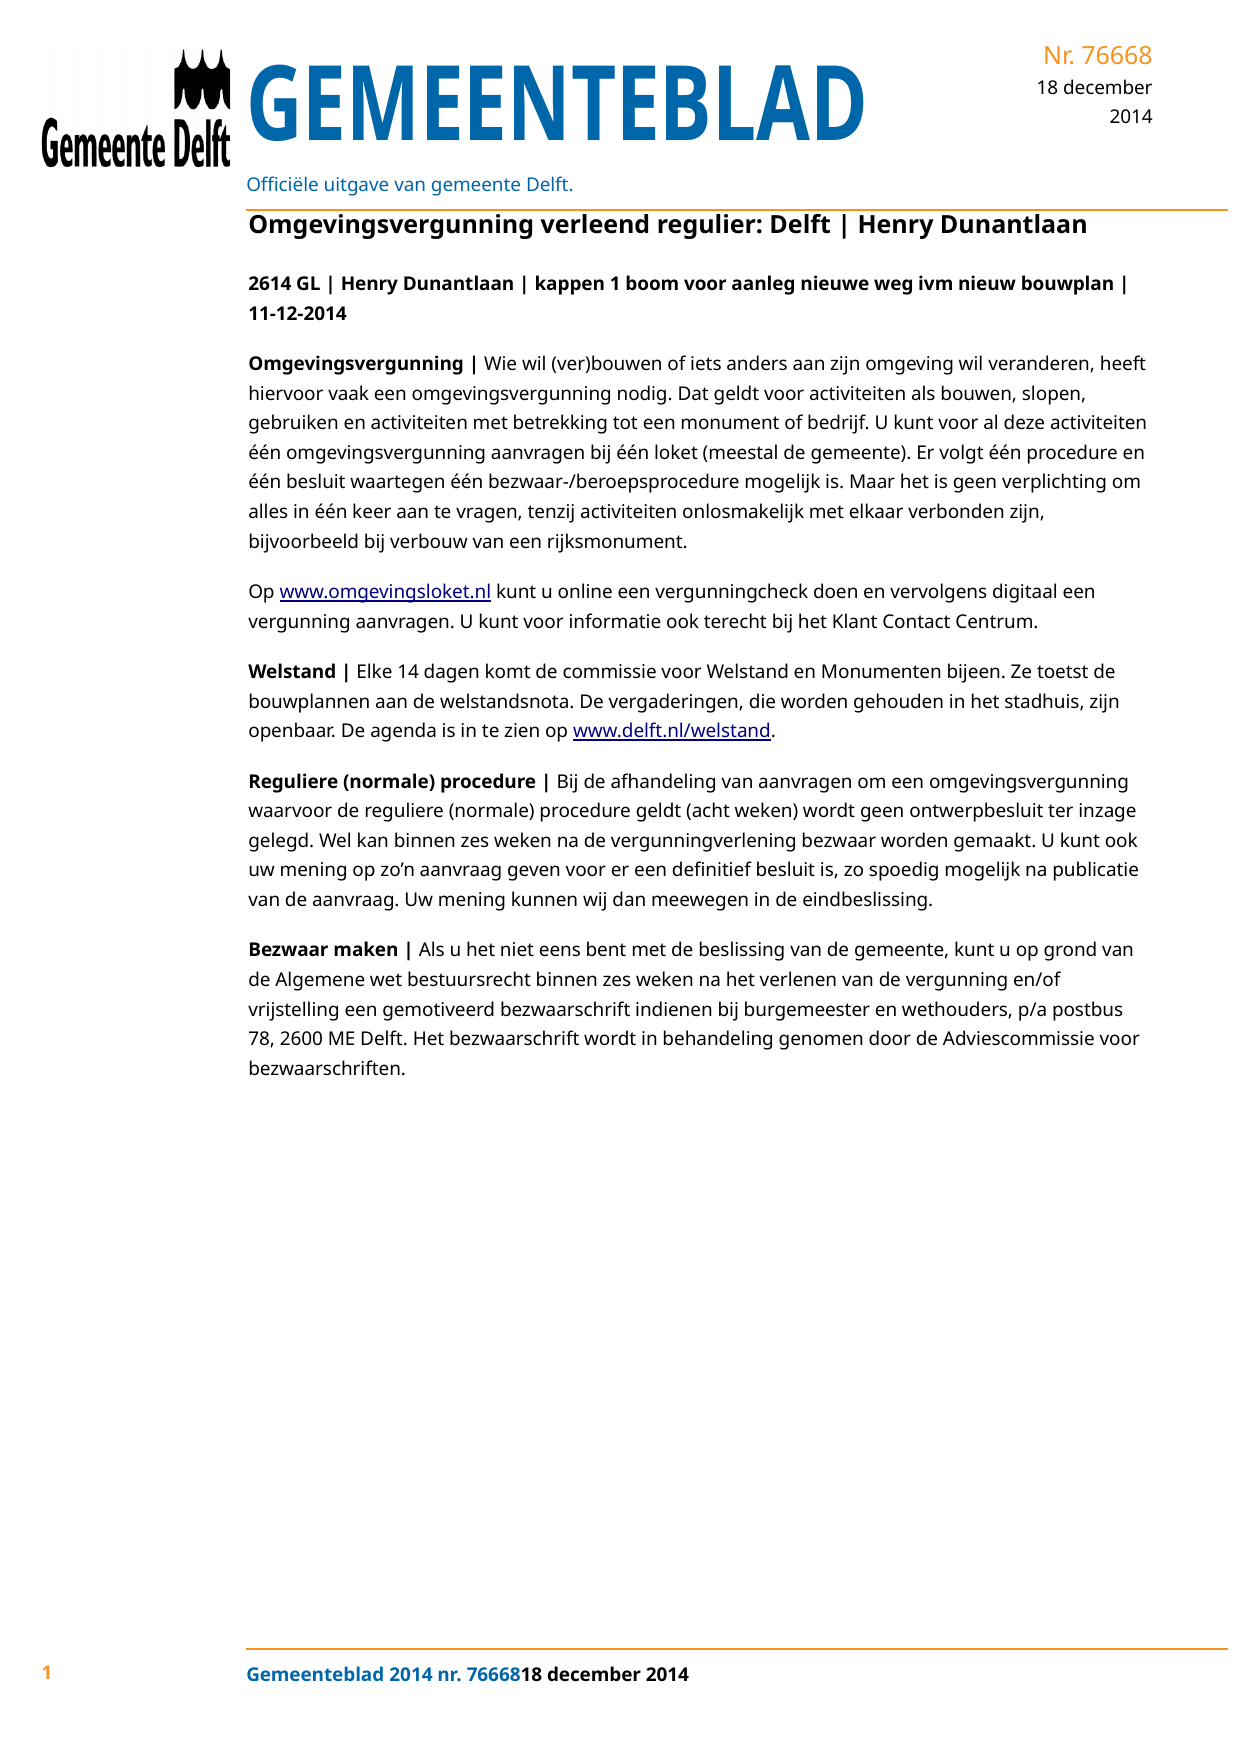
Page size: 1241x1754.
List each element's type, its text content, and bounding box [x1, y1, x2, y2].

text Welstand | Elke 14 dagen komt de commissie voor Welstand en Monumenten bijeen. Ze toetst de bouwplannen aan de welstandsnota. De vergaderingen, die worden gehouden in het stadhuis, zijn openbaar. De agenda is in te zien op www.delft.nl/welstand. [248, 658, 1152, 743]
picture [41, 47, 231, 172]
text Op www.omgevingsloket.nl kunt u online een vergunningcheck doen en vervolgens digitaal een vergunning aanvragen. U kunt voor informatie ook terecht bij het Klant Contact Centrum. [248, 578, 1152, 633]
text Omgevingsvergunning verleend regulier: Delft | Henry Dunantlaan [248, 211, 1152, 241]
text Reguliere (normale) procedure | Bij de afhandeling van aanvragen om een omgevingsvergunning waarvoor de reguliere (normale) procedure geldt (acht weken) wordt geen ontwerpbesluit ter inzage gelegd. Wel kan binnen zes weken na de vergunningverlening bezwaar worden gemaakt. U kunt ook uw mening op zo’n aanvraag geven voor er een definitief besluit is, zo spoedig mogelijk na publicatie van de aanvraag. Uw mening kunnen wij dan meewegen in de eindbeslissing. [248, 768, 1152, 912]
text 2614 GL | Henry Dunantlaan | kappen 1 boom voor aanleg nieuwe weg ivm nieuw bouwplan | 11-12-2014 [248, 270, 1152, 326]
text Bezwaar maken | Als u het niet eens bent met de beslissing van de gemeente, kunt u op grond van de Algemene wet bestuursrecht binnen zes weken na het verlenen van de vergunning en/of vrijstelling een gemotiveerd bezwaarschrift indienen bij burgemeester en wethouders, p/a postbus 78, 2600 ME Delft. Het bezwaarschrift wordt in behandeling genomen door de Adviescommissie voor bezwaarschriften. [248, 937, 1152, 1081]
text Omgevingsvergunning | Wie wil (ver)bouwen of iets anders aan zijn omgeving wil veranderen, heeft hiervoor vaak een omgevingsvergunning nodig. Dat geldt voor activiteiten als bouwen, slopen, gebruiken en activiteiten met betrekking tot een monument of bedrijf. U kunt voor al deze activiteiten één omgevingsvergunning aanvragen bij één loket (meestal de gemeente). Er volgt één procedure en één besluit waartegen één bezwaar-/beroepsprocedure mogelijk is. Maar het is geen verplichting om alles in één keer aan te vragen, tenzij activiteiten onlosmakelijk met elkaar verbonden zijn, bijvoorbeeld bij verbouw van een rijksmonument. [248, 350, 1152, 553]
